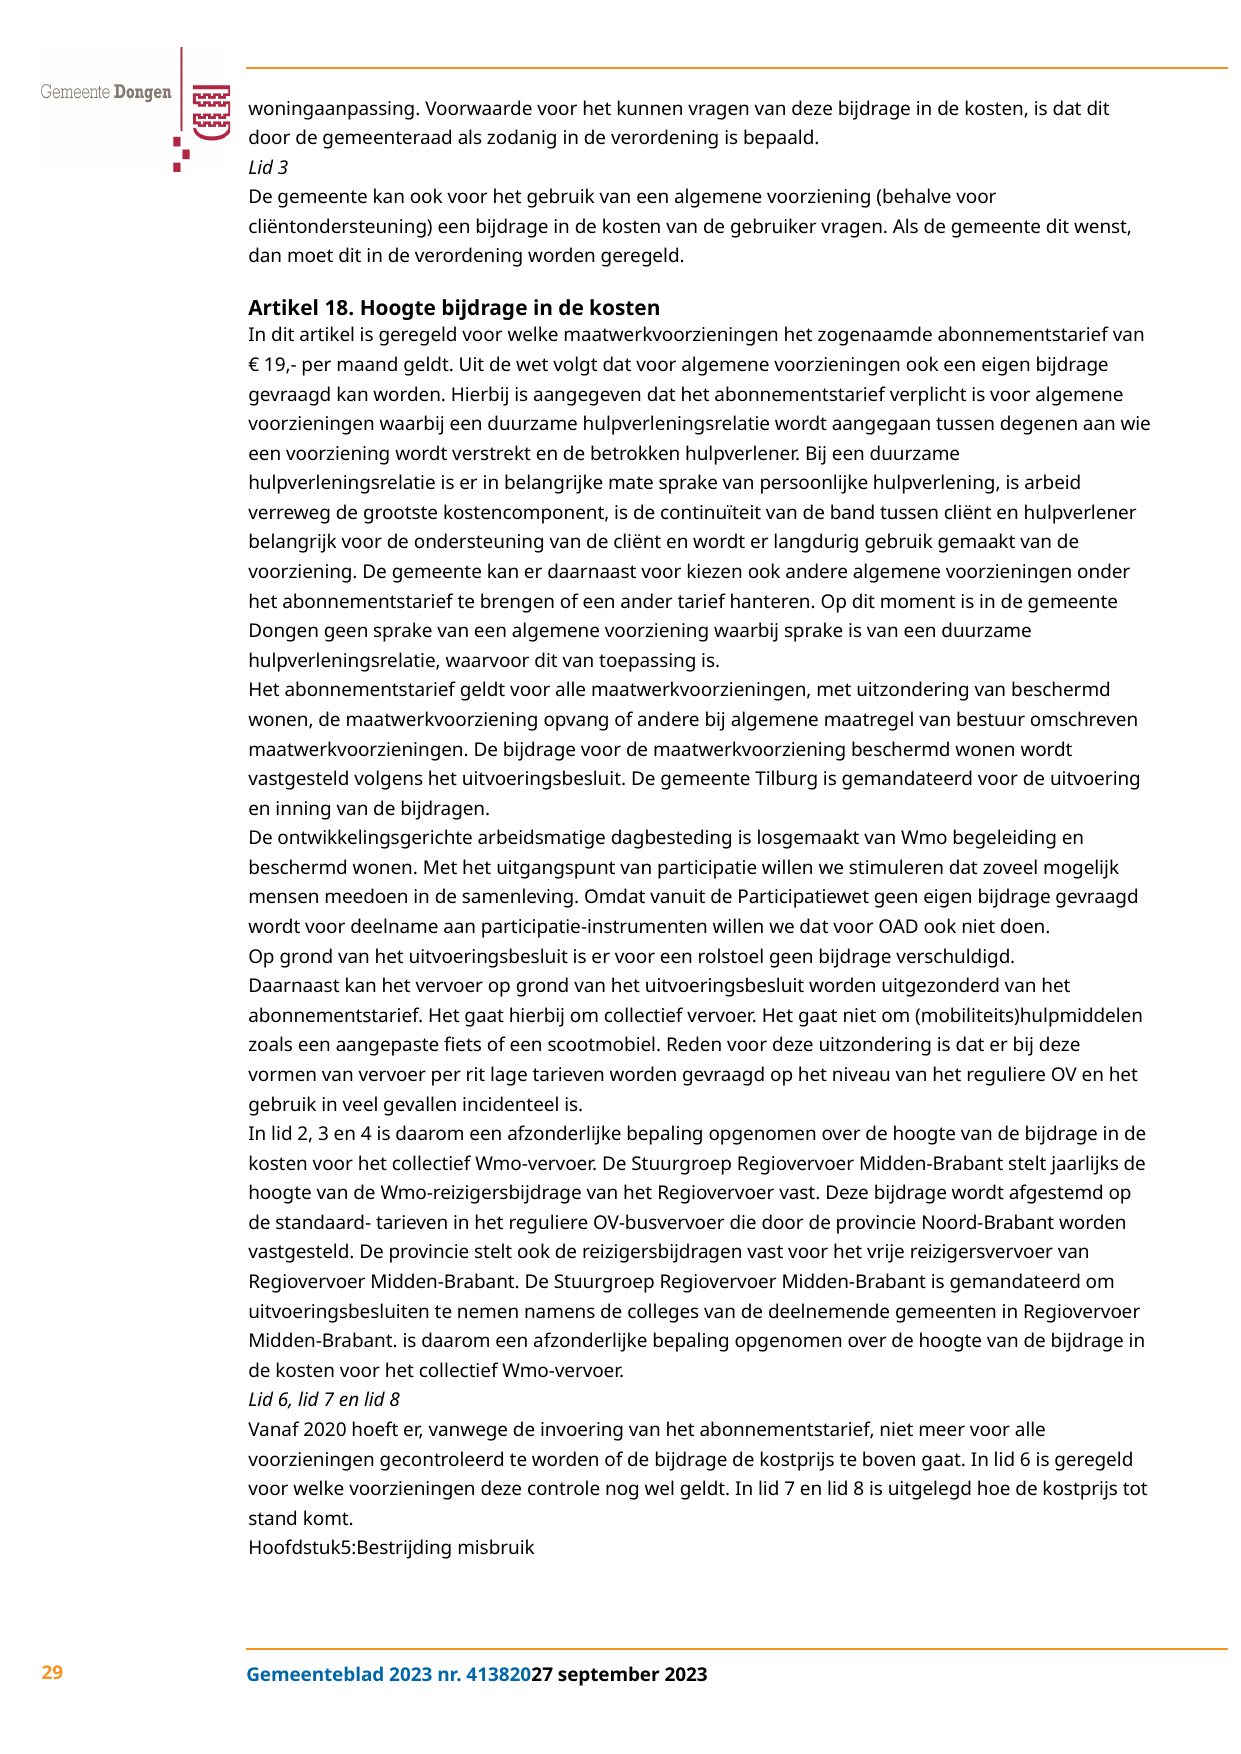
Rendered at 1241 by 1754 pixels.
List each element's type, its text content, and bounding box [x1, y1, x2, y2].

text De gemeente kan ook voor het gebruik van een algemene voorziening (behalve voor cliëntondersteuning) een bijdrage in de kosten van de gebruiker vragen. Als de gemeente dit wenst, dan moet dit in de verordening worden geregeld. [248, 183, 1152, 268]
text woningaanpassing. Voorwaarde voor het kunnen vragen van deze bijdrage in de kosten, is dat dit door de gemeenteraad als zodanig in de verordening is bepaald. [248, 95, 1152, 150]
text Artikel 18. Hoogte bijdrage in de kosten [248, 293, 1152, 322]
picture [41, 47, 231, 172]
text Vanaf 2020 hoeft er, vanwege de invoering van het abonnementstarief, niet meer voor alle voorzieningen gecontroleerd te worden of de bijdrage de kostprijs te boven gaat. In lid 6 is geregeld voor welke voorzieningen deze controle nog wel geldt. In lid 7 en lid 8 is uitgelegd hoe de kostprijs tot stand komt. [248, 1416, 1152, 1531]
text De ontwikkelingsgerichte arbeidsmatige dagbesteding is losgemaakt van Wmo begeleiding en beschermd wonen. Met het uitgangspunt van participatie willen we stimuleren dat zoveel mogelijk mensen meedoen in de samenleving. Omdat vanuit de Participatiewet geen eigen bijdrage gevraagd wordt voor deelname aan participatie-instrumenten willen we dat voor OAD ook niet doen. [248, 824, 1152, 939]
text Lid 3 [248, 154, 1152, 180]
text Op grond van het uitvoeringsbesluit is er voor een rolstoel geen bijdrage verschuldigd. [248, 943, 1152, 968]
text In lid 2, 3 en 4 is daarom een afzonderlijke bepaling opgenomen over de hoogte van de bijdrage in de kosten voor het collectief Wmo-vervoer. De Stuurgroep Regiovervoer Midden-Brabant stelt jaarlijks de hoogte van de Wmo-reizigersbijdrage van het Regiovervoer vast. Deze bijdrage wordt afgestemd op de standaard- tarieven in het reguliere OV-busvervoer die door de provincie Noord-Brabant worden vastgesteld. De provincie stelt ook de reizigersbijdragen vast voor het vrije reizigersvervoer van Regiovervoer Midden-Brabant. De Stuurgroep Regiovervoer Midden-Brabant is gemandateerd om uitvoeringsbesluiten te nemen namens de colleges van de deelnemende gemeenten in Regiovervoer Midden-Brabant. is daarom een afzonderlijke bepaling opgenomen over de hoogte van de bijdrage in de kosten voor het collectief Wmo-vervoer. [248, 1120, 1152, 1383]
text Lid 6, lid 7 en lid 8 [248, 1387, 1152, 1412]
text In dit artikel is geregeld voor welke maatwerkvoorzieningen het zogenaamde abonnementstarief van € 19,- per maand geldt. Uit de wet volgt dat voor algemene voorzieningen ook een eigen bijdrage gevraagd kan worden. Hierbij is aangegeven dat het abonnementstarief verplicht is voor algemene voorzieningen waarbij een duurzame hulpverleningsrelatie wordt aangegaan tussen degenen aan wie een voorziening wordt verstrekt en de betrokken hulpverlener. Bij een duurzame hulpverleningsrelatie is er in belangrijke mate sprake van persoonlijke hulpverlening, is arbeid verreweg de grootste kostencomponent, is de continuïteit van de band tussen cliënt en hulpverlener belangrijk voor de ondersteuning van de cliënt en wordt er langdurig gebruik gemaakt van de voorziening. De gemeente kan er daarnaast voor kiezen ook andere algemene voorzieningen onder het abonnementstarief te brengen of een ander tarief hanteren. Op dit moment is in de gemeente Dongen geen sprake van een algemene voorziening waarbij sprake is van een duurzame hulpverleningsrelatie, waarvoor dit van toepassing is. [248, 322, 1152, 673]
text Daarnaast kan het vervoer op grond van het uitvoeringsbesluit worden uitgezonderd van het abonnementstarief. Het gaat hierbij om collectief vervoer. Het gaat niet om (mobiliteits)hulpmiddelen zoals een aangepaste fiets of een scootmobiel. Reden voor deze uitzondering is dat er bij deze vormen van vervoer per rit lage tarieven worden gevraagd op het niveau van het reguliere OV en het gebruik in veel gevallen incidenteel is. [248, 972, 1152, 1116]
text Hoofdstuk5:Bestrijding misbruik [248, 1534, 1152, 1560]
text Het abonnementstarief geldt voor alle maatwerkvoorzieningen, met uitzondering van beschermd wonen, de maatwerkvoorziening opvang of andere bij algemene maatregel van bestuur omschreven maatwerkvoorzieningen. De bijdrage voor de maatwerkvoorziening beschermd wonen wordt vastgesteld volgens het uitvoeringsbesluit. De gemeente Tilburg is gemandateerd voor de uitvoering en inning van de bijdragen. [248, 677, 1152, 821]
